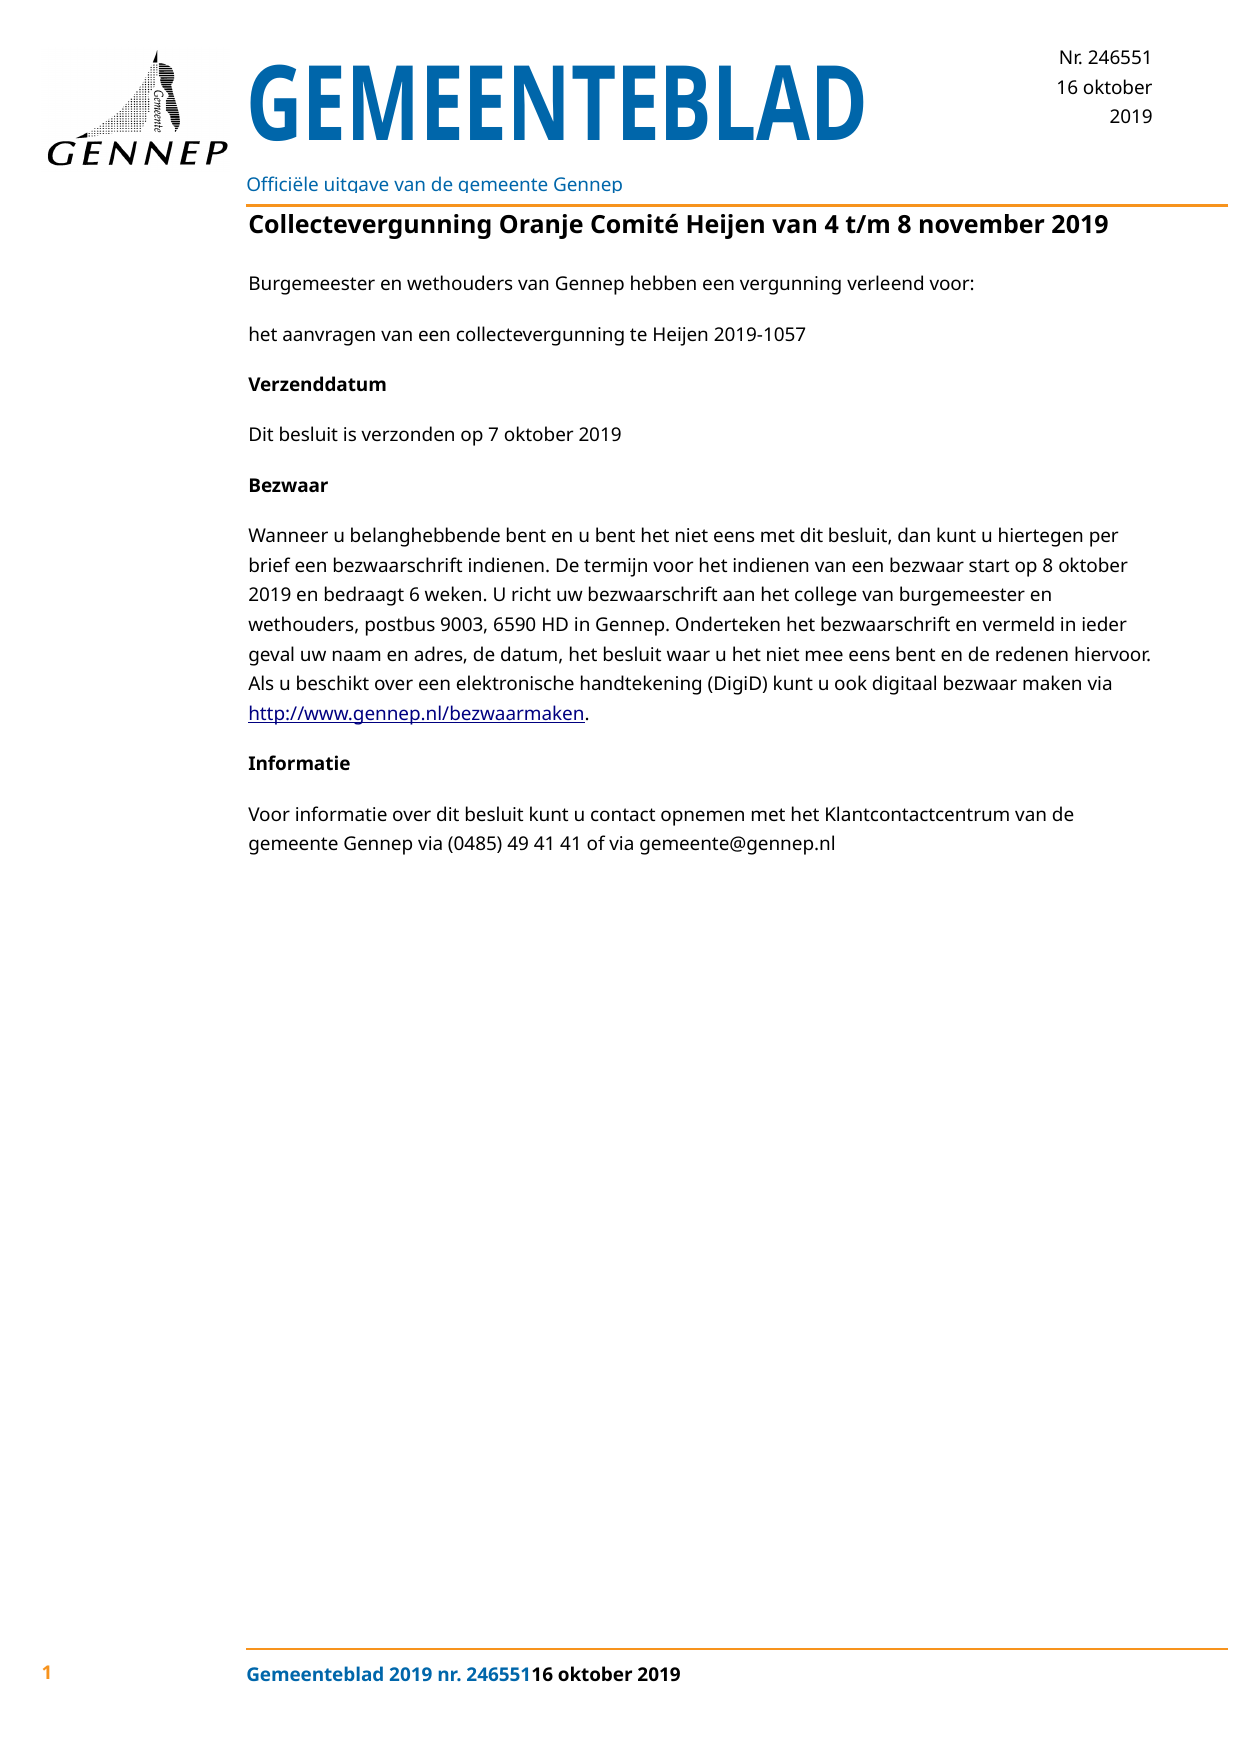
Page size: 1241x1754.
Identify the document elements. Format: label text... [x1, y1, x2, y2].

text Voor informatie over dit besluit kunt u contact opnemen met het Klantcontactcentrum van de gemeente Gennep via (0485) 49 41 41 of via gemeente@gennep.nl [248, 801, 1152, 856]
text Burgemeester en wethouders van Gennep hebben een vergunning verleend voor: [248, 270, 1152, 296]
text Wanneer u belanghebbende bent en u bent het niet eens met dit besluit, dan kunt u hiertegen per brief een bezwaarschrift indienen. De termijn voor het indienen van een bezwaar start op 8 oktober 2019 en bedraagt 6 weken. U richt uw bezwaarschrift aan het college van burgemeester en wethouders, postbus 9003, 6590 HD in Gennep. Onderteken het bezwaarschrift en vermeld in ieder geval uw naam en adres, de datum, het besluit waar u het niet mee eens bent en de redenen hiervoor. Als u beschikt over een elektronische handtekening (DigiD) kunt u ook digitaal bezwaar maken via http://www.gennep.nl/bezwaarmaken. [248, 522, 1152, 726]
text Verzenddatum [248, 371, 1152, 397]
picture [41, 47, 231, 172]
text Informatie [248, 750, 1152, 776]
text Bezwaar [248, 472, 1152, 498]
text Collectevergunning Oranje Comité Heijen van 4 t/m 8 november 2019 [248, 207, 1152, 241]
text het aanvragen van een collectevergunning te Heijen 2019-1057 [248, 321, 1152, 346]
text Dit besluit is verzonden op 7 oktober 2019 [248, 422, 1152, 447]
